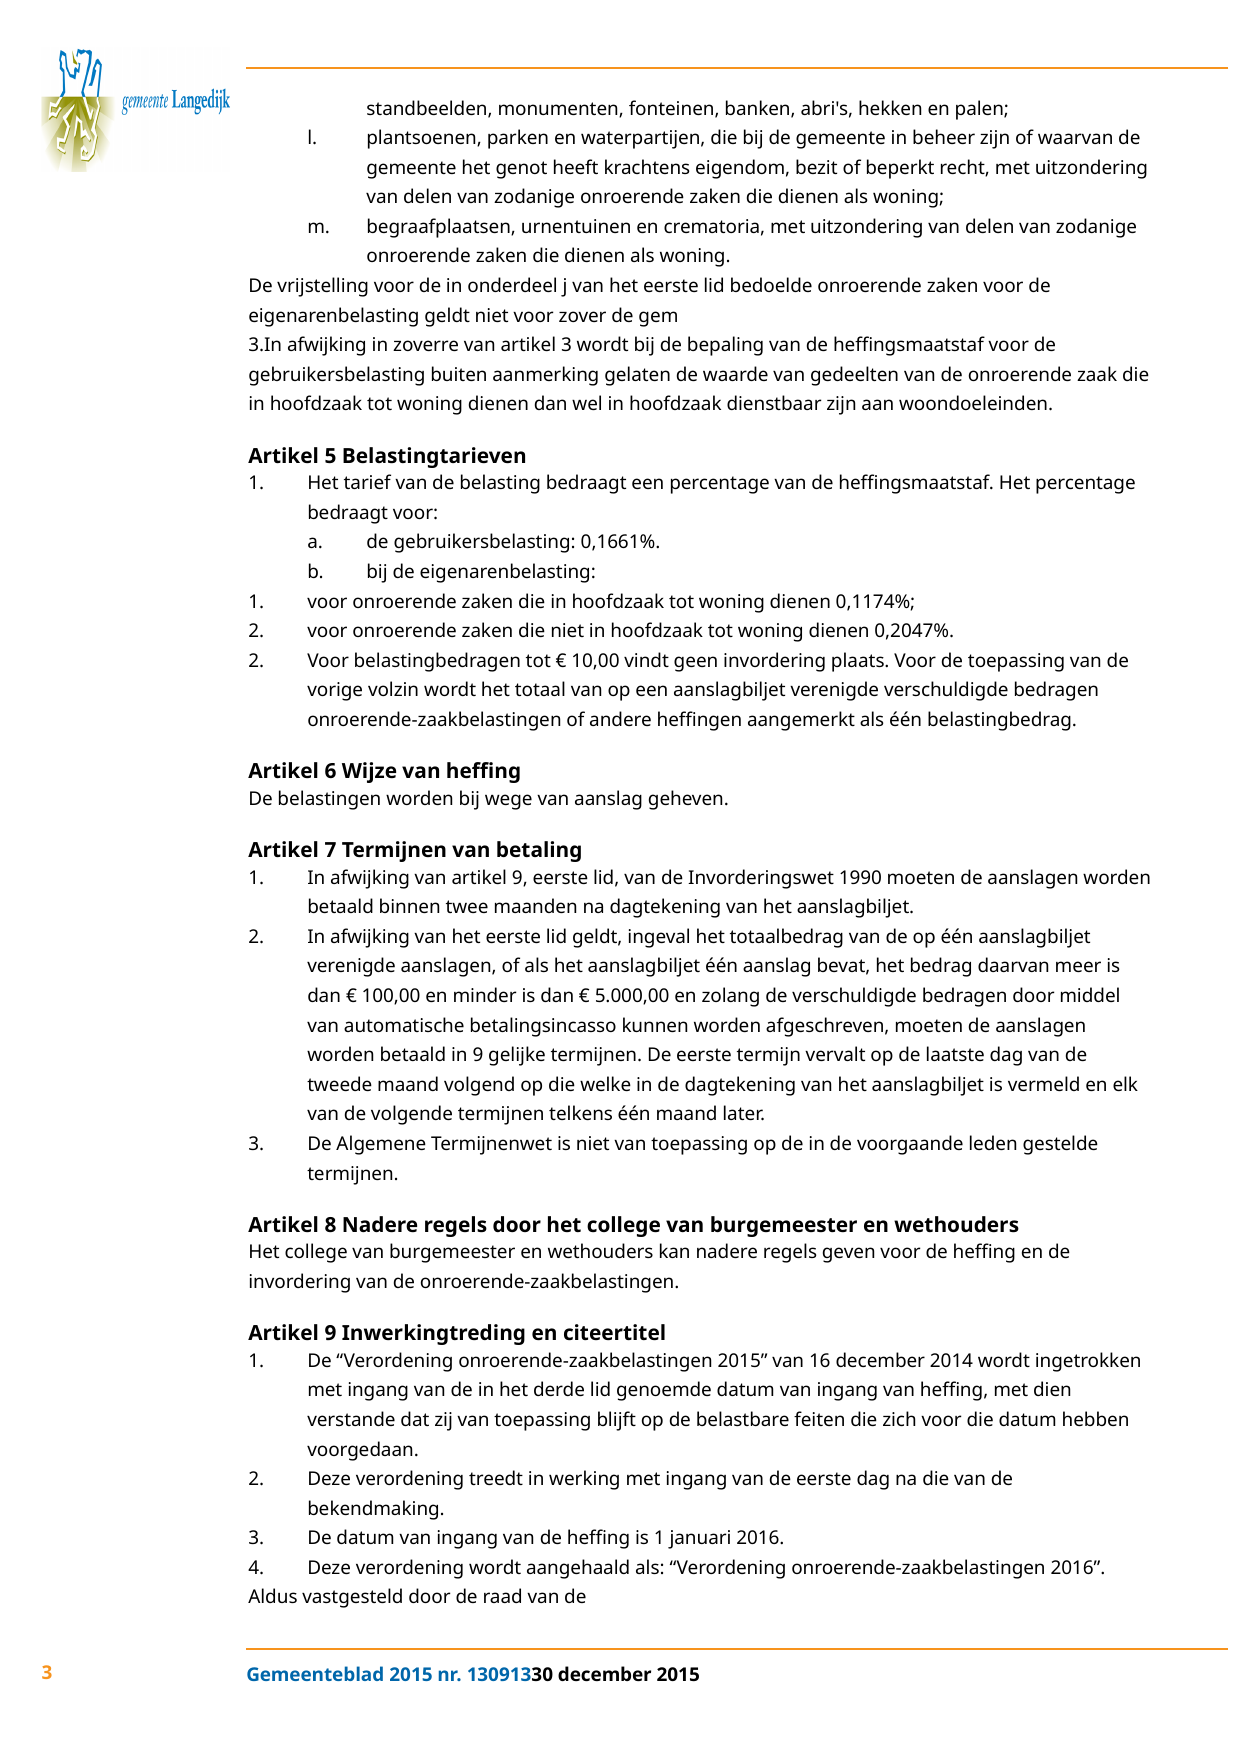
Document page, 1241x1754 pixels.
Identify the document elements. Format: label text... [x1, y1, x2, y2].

list begraafplaatsen, urnentuinen en crematoria, met uitzondering van delen van zodanige onroerende zaken die dienen als woning. [307, 213, 1152, 268]
text Artikel 5 Belastingtarieven [248, 441, 1152, 469]
list Deze verordening treedt in werking met ingang van de eerste dag na die van de bekendmaking. [248, 1465, 1152, 1521]
text Artikel 9 Inwerkingtreding en citeertitel [248, 1318, 1152, 1347]
list Voor belastingbedragen tot € 10,00 vindt geen invordering plaats. Voor de toepassing van de vorige volzin wordt het totaal van op een aanslagbiljet verenigde verschuldigde bedragen onroerende-zaakbelastingen of andere heffingen aangemerkt als één belastingbedrag. [248, 647, 1152, 732]
text 3.In afwijking in zoverre van artikel 3 wordt bij de bepaling van de heffingsmaatstaf voor de gebruikersbelasting buiten aanmerking gelaten de waarde van gedeelten van de onroerende zaak die in hoofdzaak tot woning dienen dan wel in hoofdzaak dienstbaar zijn aan woondoeleinden. [248, 331, 1152, 416]
text Aldus vastgesteld door de raad van de [248, 1584, 1152, 1609]
list voor onroerende zaken die in hoofdzaak tot woning dienen 0,1174%; [248, 588, 1152, 613]
text Artikel 8 Nadere regels door het college van burgemeester en wethouders [248, 1210, 1152, 1238]
list De datum van ingang van de heffing is 1 januari 2016. [248, 1524, 1152, 1550]
picture [41, 47, 231, 172]
list plantsoenen, parken en waterpartijen, die bij de gemeente in beheer zijn of waarvan de gemeente het genot heeft krachtens eigendom, bezit of beperkt recht, met uitzondering van delen van zodanige onroerende zaken die dienen als woning; [307, 124, 1152, 209]
list voor onroerende zaken die niet in hoofdzaak tot woning dienen 0,2047%. [248, 617, 1152, 643]
list In afwijking van het eerste lid geldt, ingeval het totaalbedrag van de op één aanslagbiljet verenigde aanslagen, of als het aanslagbiljet één aanslag bevat, het bedrag daarvan meer is dan € 100,00 en minder is dan € 5.000,00 en zolang de verschuldigde bedragen door middel van automatische betalingsincasso kunnen worden afgeschreven, moeten de aanslagen worden betaald in 9 gelijke termijnen. De eerste termijn vervalt op de laatste dag van de tweede maand volgend op die welke in de dagtekening van het aanslagbiljet is vermeld en elk van de volgende termijnen telkens één maand later. [248, 923, 1152, 1126]
list standbeelden, monumenten, fonteinen, banken, abri's, hekken en palen; [307, 95, 1152, 121]
list Het tarief van de belasting bedraagt een percentage van de heffingsmaatstaf. Het percentage bedraagt voor: [248, 469, 1152, 525]
text Het college van burgemeester en wethouders kan nadere regels geven voor de heffing en de invordering van de onroerende-zaakbelastingen. [248, 1238, 1152, 1294]
text Artikel 7 Termijnen van betaling [248, 835, 1152, 864]
list Deze verordening wordt aangehaald als: “Verordening onroerende-zaakbelastingen 2016”. [248, 1554, 1152, 1580]
text Artikel 6 Wijze van heffing [248, 757, 1152, 785]
text De vrijstelling voor de in onderdeel j van het eerste lid bedoelde onroerende zaken voor de eigenarenbelasting geldt niet voor zover de gem [248, 272, 1152, 328]
text De belastingen worden bij wege van aanslag geheven. [248, 785, 1152, 811]
list De Algemene Termijnenwet is niet van toepassing op de in de voorgaande leden gestelde termijnen. [248, 1130, 1152, 1185]
list bij de eigenarenbelasting: [307, 558, 1152, 584]
list In afwijking van artikel 9, eerste lid, van de Invorderingswet 1990 moeten de aanslagen worden betaald binnen twee maanden na dagtekening van het aanslagbiljet. [248, 864, 1152, 919]
list de gebruikersbelasting: 0,1661%. [307, 529, 1152, 554]
list De “Verordening onroerende-zaakbelastingen 2015” van 16 december 2014 wordt ingetrokken met ingang van de in het derde lid genoemde datum van ingang van heffing, met dien verstande dat zij van toepassing blijft op de belastbare feiten die zich voor die datum hebben voorgedaan. [248, 1347, 1152, 1461]
